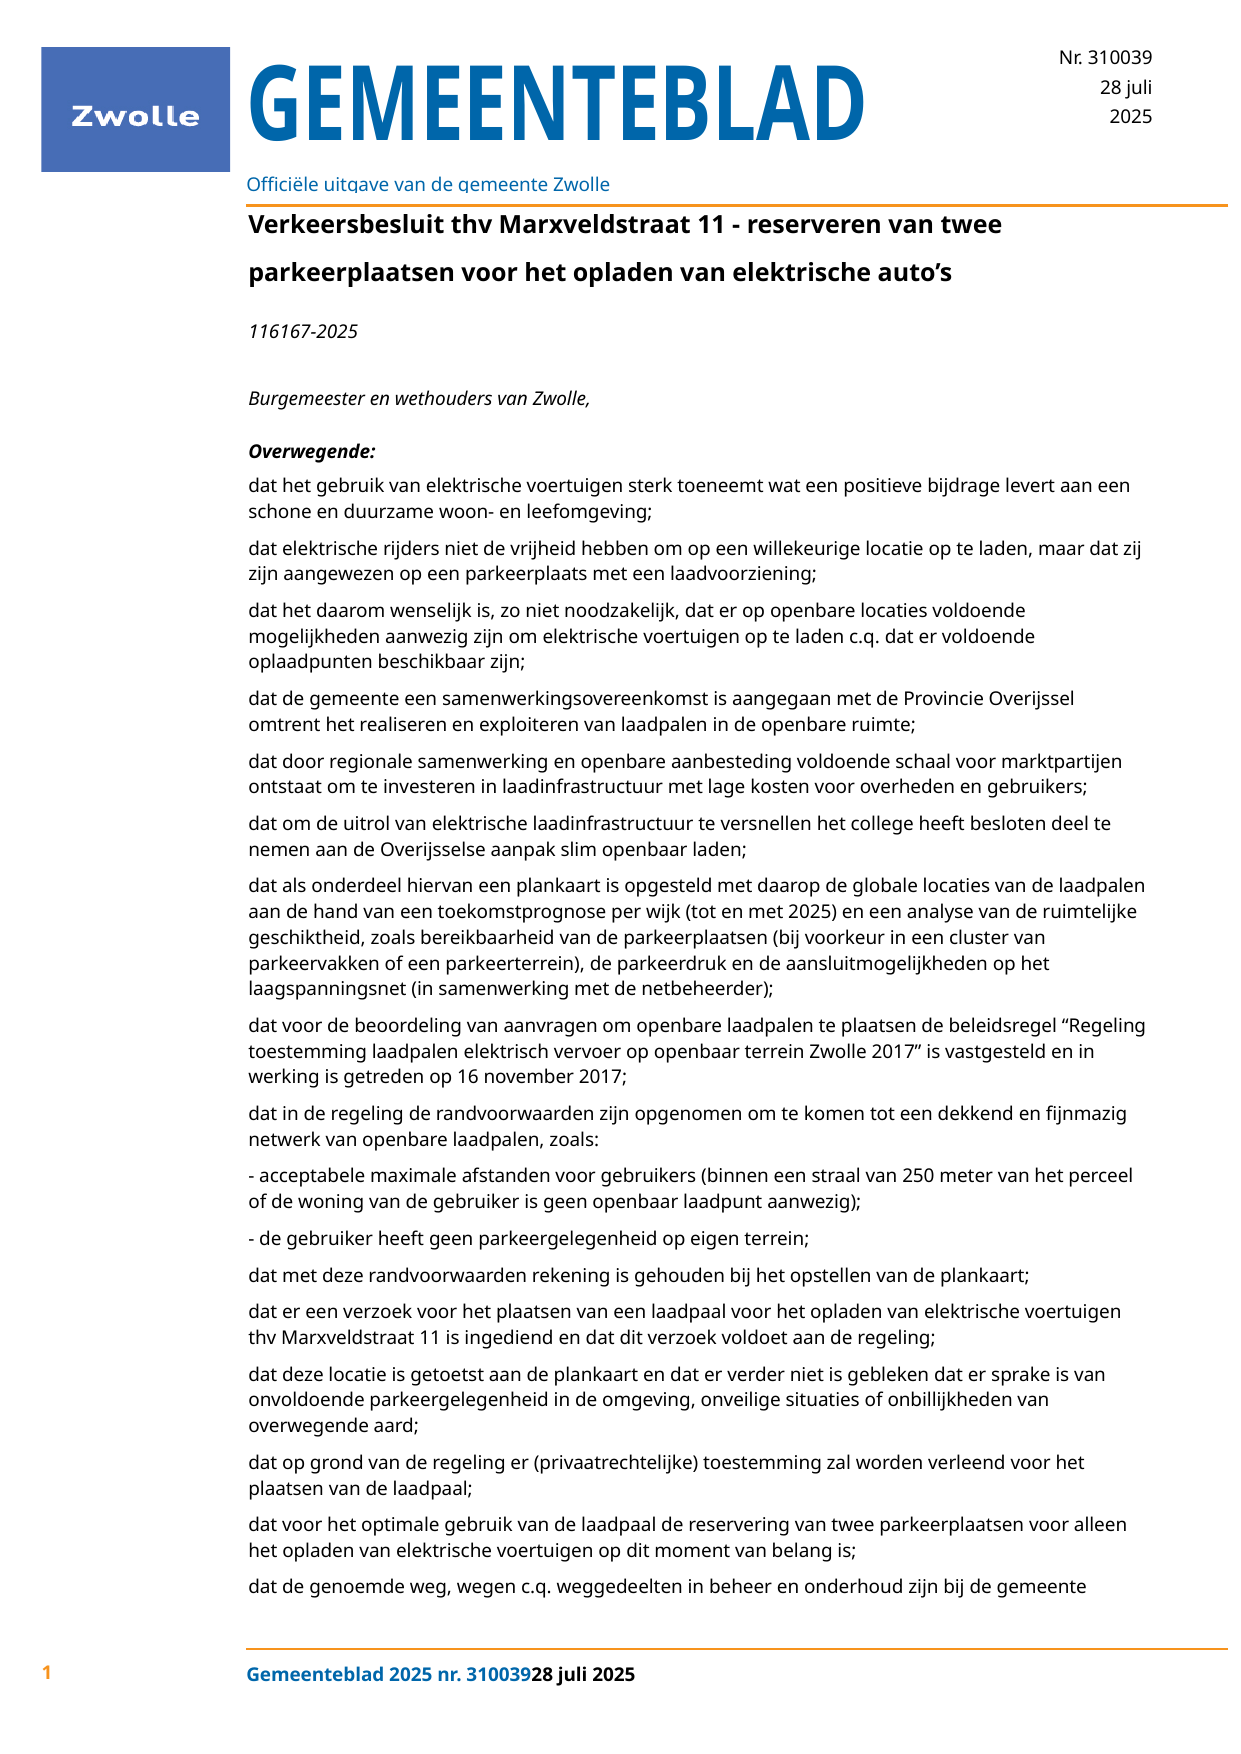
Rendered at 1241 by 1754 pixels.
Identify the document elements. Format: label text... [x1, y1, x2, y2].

text dat het daarom wenselijk is, zo niet noodzakelijk, dat er op openbare locaties voldoende mogelijkheden aanwezig zijn om elektrische voertuigen op te laden c.q. dat er voldoende oplaadpunten beschikbaar zijn; [248, 597, 1152, 674]
text dat deze locatie is getoetst aan de plankaart en dat er verder niet is gebleken dat er sprake is van onvoldoende parkeergelegenheid in de omgeving, onveilige situaties of onbillijkheden van overwegende aard; [248, 1361, 1152, 1438]
text dat door regionale samenwerking en openbare aanbesteding voldoende schaal voor marktpartijen ontstaat om te investeren in laadinfrastructuur met lage kosten voor overheden en gebruikers; [248, 748, 1152, 799]
text dat de genoemde weg, wegen c.q. weggedeelten in beheer en onderhoud zijn bij de gemeente [248, 1574, 1152, 1599]
text dat op grond van de regeling er (privaatrechtelijke) toestemming zal worden verleend voor het plaatsen van de laadpaal; [248, 1449, 1152, 1500]
text dat er een verzoek voor het plaatsen van een laadpaal voor het opladen van elektrische voertuigen thv Marxveldstraat 11 is ingediend en dat dit verzoek voldoet aan de regeling; [248, 1298, 1152, 1350]
text - de gebruiker heeft geen parkeergelegenheid op eigen terrein; [248, 1225, 1152, 1251]
text Overwegende: [248, 438, 1152, 464]
text Verkeersbesluit thv Marxveldstraat 11 - reserveren van twee parkeerplaatsen voor het opladen van elektrische auto’s [248, 207, 1152, 288]
text dat de gemeente een samenwerkingsovereenkomst is aangegaan met de Provincie Overijssel omtrent het realiseren en exploiteren van laadpalen in de openbare ruimte; [248, 685, 1152, 737]
text 116167-2025 [248, 318, 1152, 344]
picture [41, 47, 231, 172]
text Burgemeester en wethouders van Zwolle, [248, 386, 1152, 411]
text dat het gebruik van elektrische voertuigen sterk toeneemt wat een positieve bijdrage levert aan een schone en duurzame woon- en leefomgeving; [248, 472, 1152, 524]
text dat om de uitrol van elektrische laadinfrastructuur te versnellen het college heeft besloten deel te nemen aan de Overijsselse aanpak slim openbaar laden; [248, 810, 1152, 862]
text dat voor het optimale gebruik van de laadpaal de reservering van twee parkeerplaatsen voor alleen het opladen van elektrische voertuigen op dit moment van belang is; [248, 1511, 1152, 1563]
text dat elektrische rijders niet de vrijheid hebben om op een willekeurige locatie op te laden, maar dat zij zijn aangewezen op een parkeerplaats met een laadvoorziening; [248, 535, 1152, 586]
text dat als onderdeel hiervan een plankaart is opgesteld met daarop de globale locaties van de laadpalen aan de hand van een toekomstprognose per wijk (tot en met 2025) en een analyse van de ruimtelijke geschiktheid, zoals bereikbaarheid van de parkeerplaatsen (bij voorkeur in een cluster van parkeervakken of een parkeerterrein), de parkeerdruk en de aansluitmogelijkheden op het laagspanningsnet (in samenwerking met de netbeheerder); [248, 873, 1152, 1001]
text dat in de regeling de randvoorwaarden zijn opgenomen om te komen tot een dekkend en fijnmazig netwerk van openbare laadpalen, zoals: [248, 1100, 1152, 1152]
text dat met deze randvoorwaarden rekening is gehouden bij het opstellen van de plankaart; [248, 1262, 1152, 1287]
text dat voor de beoordeling van aanvragen om openbare laadpalen te plaatsen de beleidsregel “Regeling toestemming laadpalen elektrisch vervoer op openbaar terrein Zwolle 2017” is vastgesteld en in werking is getreden op 16 november 2017; [248, 1012, 1152, 1089]
text - acceptabele maximale afstanden voor gebruikers (binnen een straal van 250 meter van het perceel of de woning van de gebruiker is geen openbaar laadpunt aanwezig); [248, 1163, 1152, 1214]
